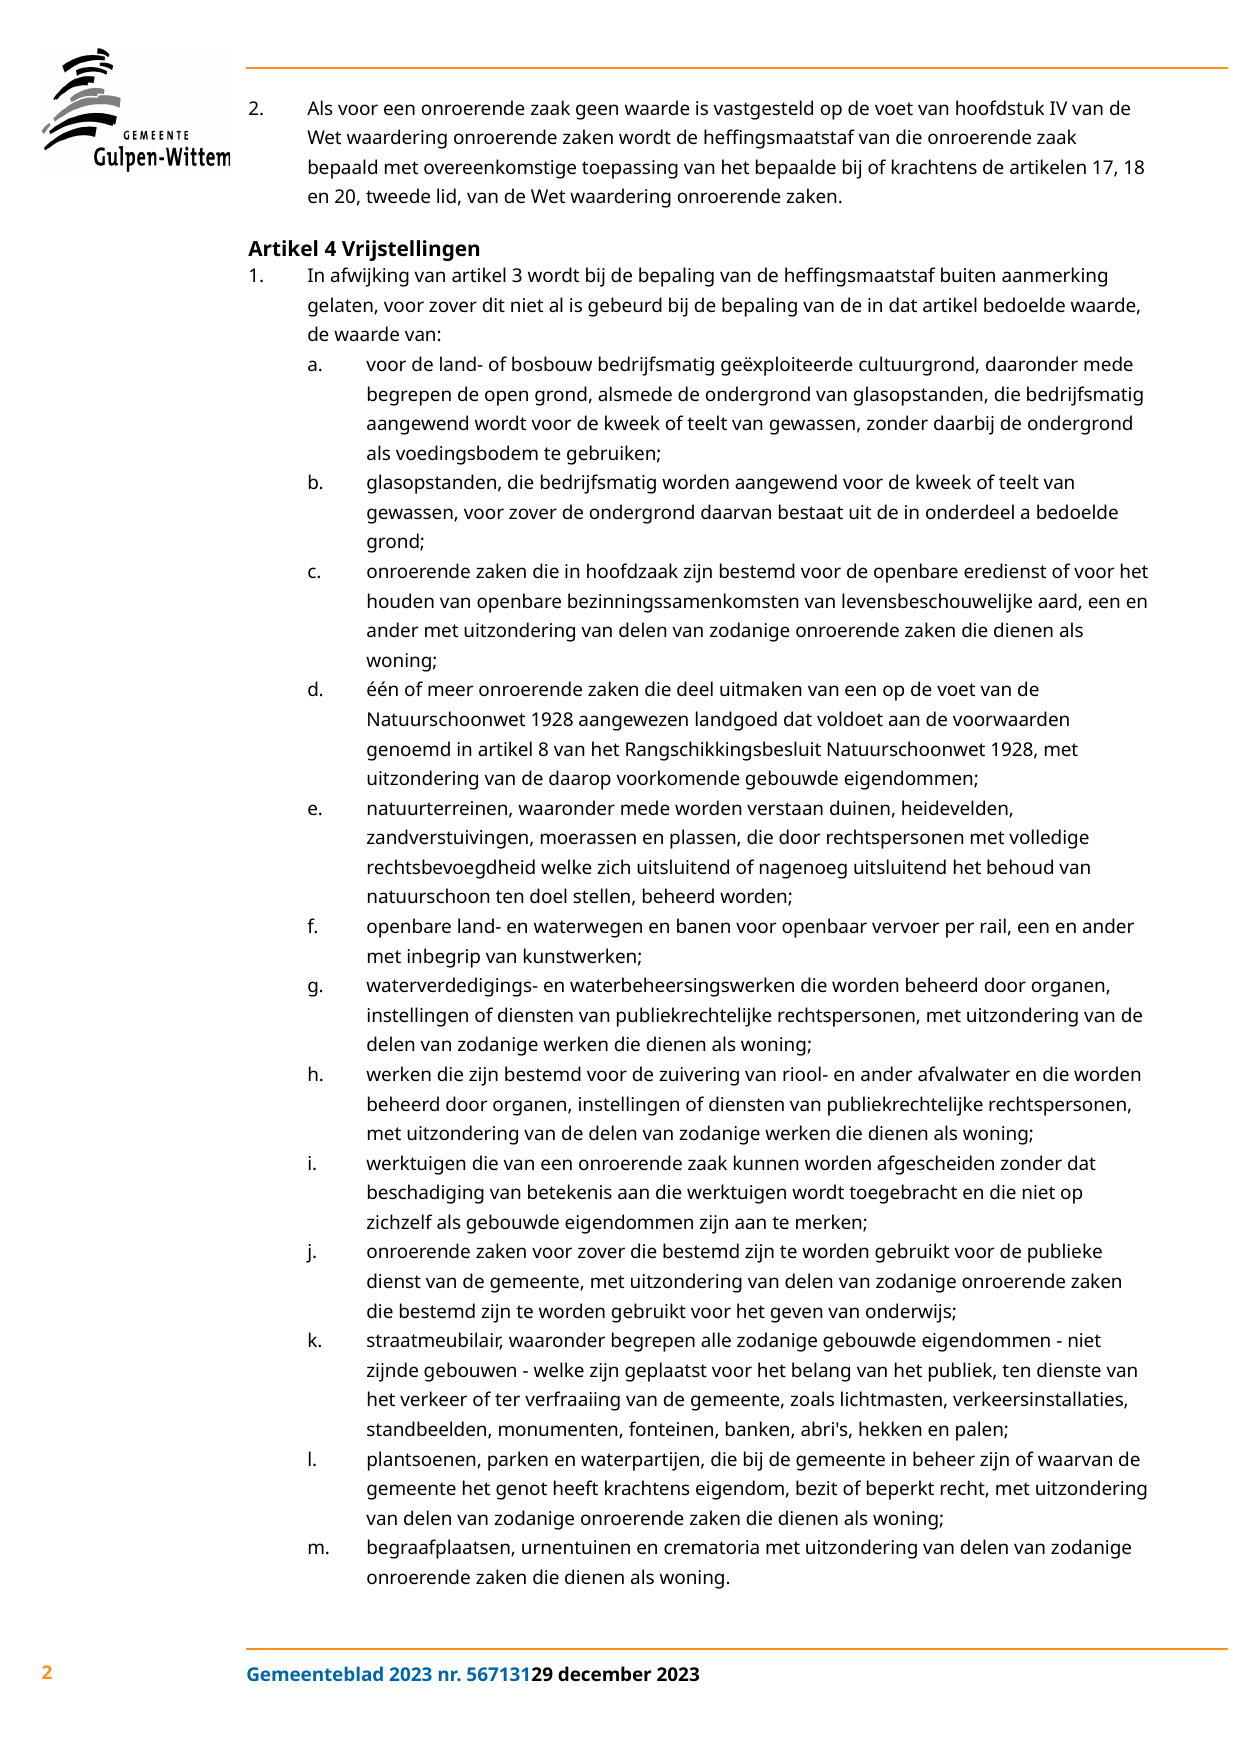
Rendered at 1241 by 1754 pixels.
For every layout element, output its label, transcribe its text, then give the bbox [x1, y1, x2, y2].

picture [41, 47, 231, 172]
list In afwijking van artikel 3 wordt bij de bepaling van de heffingsmaatstaf buiten aanmerking gelaten, voor zover dit niet al is gebeurd bij de bepaling van de in dat artikel bedoelde waarde, de waarde van: [248, 262, 1152, 347]
list waterverdedigings- en waterbeheersingswerken die worden beheerd door organen, instellingen of diensten van publiekrechtelijke rechtspersonen, met uitzondering van de delen van zodanige werken die dienen als woning; [307, 972, 1152, 1057]
list voor de land- of bosbouw bedrijfsmatig geëxploiteerde cultuurgrond, daaronder mede begrepen de open grond, alsmede de ondergrond van glasopstanden, die bedrijfsmatig aangewend wordt voor de kweek of teelt van gewassen, zonder daarbij de ondergrond als voedingsbodem te gebruiken; [307, 351, 1152, 466]
list plantsoenen, parken en waterpartijen, die bij de gemeente in beheer zijn of waarvan de gemeente het genot heeft krachtens eigendom, bezit of beperkt recht, met uitzondering van delen van zodanige onroerende zaken die dienen als woning; [307, 1446, 1152, 1531]
list openbare land- en waterwegen en banen voor openbaar vervoer per rail, een en ander met inbegrip van kunstwerken; [307, 913, 1152, 968]
list straatmeubilair, waaronder begrepen alle zodanige gebouwde eigendommen - niet zijnde gebouwen - welke zijn geplaatst voor het belang van het publiek, ten dienste van het verkeer of ter verfraaiing van de gemeente, zoals lichtmasten, verkeersinstallaties, standbeelden, monumenten, fonteinen, banken, abri's, hekken en palen; [307, 1327, 1152, 1442]
text Artikel 4 Vrijstellingen [248, 234, 1152, 262]
list Als voor een onroerende zaak geen waarde is vastgesteld op de voet van hoofdstuk IV van de Wet waardering onroerende zaken wordt de heffingsmaatstaf van die onroerende zaak bepaald met overeenkomstige toepassing van het bepaalde bij of krachtens de artikelen 17, 18 en 20, tweede lid, van de Wet waardering onroerende zaken. [248, 95, 1152, 209]
list één of meer onroerende zaken die deel uitmaken van een op de voet van de Natuurschoonwet 1928 aangewezen landgoed dat voldoet aan de voorwaarden genoemd in artikel 8 van het Rangschikkingsbesluit Natuurschoonwet 1928, met uitzondering van de daarop voorkomende gebouwde eigendommen; [307, 677, 1152, 791]
list glasopstanden, die bedrijfsmatig worden aangewend voor de kweek of teelt van gewassen, voor zover de ondergrond daarvan bestaat uit de in onderdeel a bedoelde grond; [307, 469, 1152, 554]
list onroerende zaken voor zover die bestemd zijn te worden gebruikt voor de publieke dienst van de gemeente, met uitzondering van delen van zodanige onroerende zaken die bestemd zijn te worden gebruikt voor het geven van onderwijs; [307, 1239, 1152, 1323]
list werktuigen die van een onroerende zaak kunnen worden afgescheiden zonder dat beschadiging van betekenis aan die werktuigen wordt toegebracht en die niet op zichzelf als gebouwde eigendommen zijn aan te merken; [307, 1150, 1152, 1235]
list werken die zijn bestemd voor de zuivering van riool- en ander afvalwater en die worden beheerd door organen, instellingen of diensten van publiekrechtelijke rechtspersonen, met uitzondering van de delen van zodanige werken die dienen als woning; [307, 1061, 1152, 1146]
list onroerende zaken die in hoofdzaak zijn bestemd voor de openbare eredienst of voor het houden van openbare bezinningssamenkomsten van levensbeschouwelijke aard, een en ander met uitzondering van delen van zodanige onroerende zaken die dienen als woning; [307, 558, 1152, 673]
list begraafplaatsen, urnentuinen en crematoria met uitzondering van delen van zodanige onroerende zaken die dienen als woning. [307, 1534, 1152, 1590]
list natuurterreinen, waaronder mede worden verstaan duinen, heidevelden, zandverstuivingen, moerassen en plassen, die door rechtspersonen met volledige rechtsbevoegdheid welke zich uitsluitend of nagenoeg uitsluitend het behoud van natuurschoon ten doel stellen, beheerd worden; [307, 795, 1152, 909]
